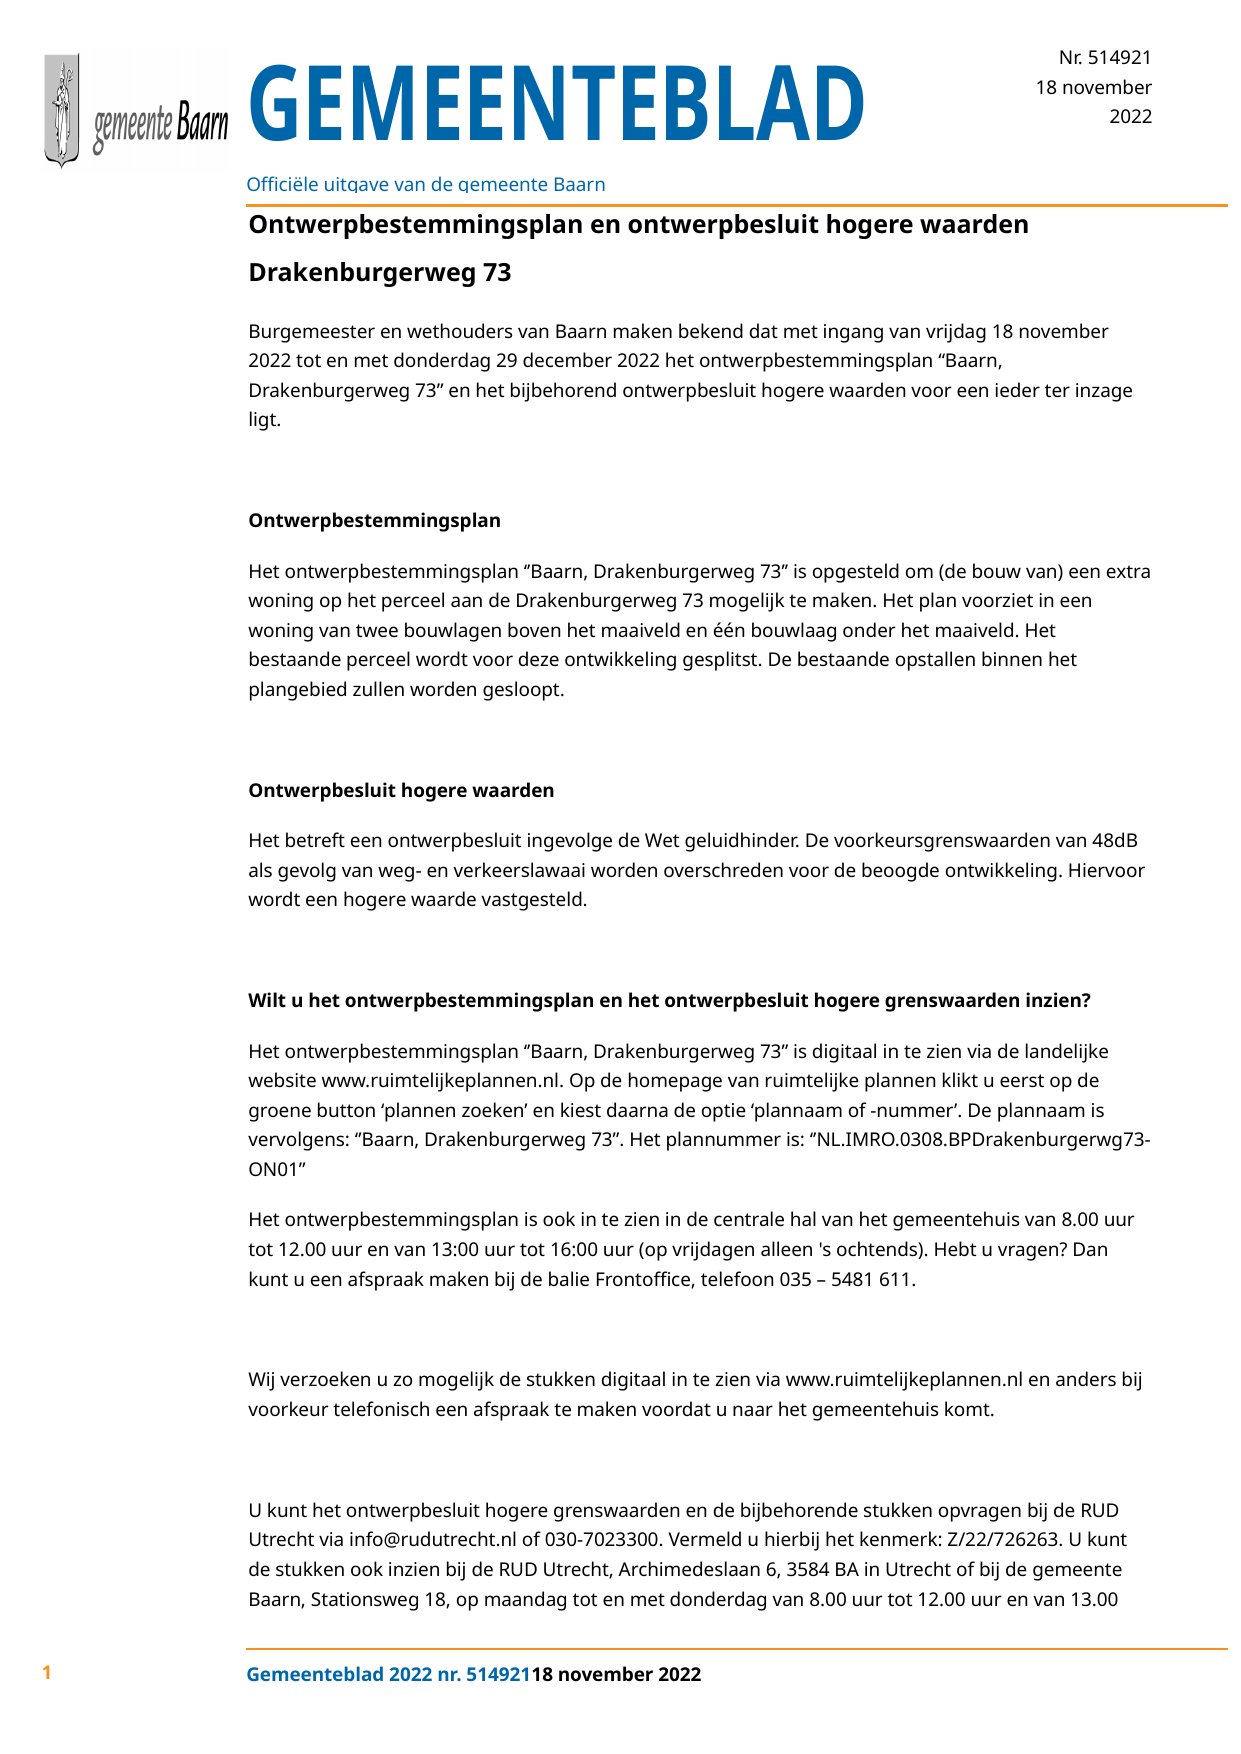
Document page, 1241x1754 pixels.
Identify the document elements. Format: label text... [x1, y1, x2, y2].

text Burgemeester en wethouders van Baarn maken bekend dat met ingang van vrijdag 18 november 2022 tot en met donderdag 29 december 2022 het ontwerpbestemmingsplan “Baarn, Drakenburgerweg 73” en het bijbehorend ontwerpbesluit hogere waarden voor een ieder ter inzage ligt. [248, 318, 1152, 432]
picture [41, 47, 231, 172]
text Het ontwerpbestemmingsplan ‘’Baarn, Drakenburgerweg 73” is digitaal in te zien via de landelijke website www.ruimtelijkeplannen.nl. Op de homepage van ruimtelijke plannen klikt u eerst op de groene button ‘plannen zoeken’ en kiest daarna de optie ‘plannaam of -nummer’. De plannaam is vervolgens: ‘’Baarn, Drakenburgerweg 73’’. Het plannummer is: ‘’NL.IMRO.0308.BPDrakenburgerwg73-ON01’’ [248, 1038, 1152, 1182]
text Wilt u het ontwerpbestemmingsplan en het ontwerpbesluit hogere grenswaarden inzien? [248, 987, 1152, 1013]
text Het betreft een ontwerpbesluit ingevolge de Wet geluidhinder. De voorkeursgrenswaarden van 48dB als gevolg van weg- en verkeerslawaai worden overschreden voor de beoogde ontwikkeling. Hiervoor wordt een hogere waarde vastgesteld. [248, 827, 1152, 912]
text Ontwerpbestemmingsplan [248, 507, 1152, 533]
text U kunt het ontwerpbesluit hogere grenswaarden en de bijbehorende stukken opvragen bij de RUD Utrecht via info@rudutrecht.nl of 030-7023300. Vermeld u hierbij het kenmerk: Z/22/726263. U kunt de stukken ook inzien bij de RUD Utrecht, Archimedeslaan 6, 3584 BA in Utrecht of bij de gemeente Baarn, Stationsweg 18, op maandag tot en met donderdag van 8.00 uur tot 12.00 uur en van 13.00 [248, 1497, 1152, 1612]
text Het ontwerpbestemmingsplan is ook in te zien in de centrale hal van het gemeentehuis van 8.00 uur tot 12.00 uur en van 13:00 uur tot 16:00 uur (op vrijdagen alleen 's ochtends). Hebt u vragen? Dan kunt u een afspraak maken bij de balie Frontoffice, telefoon 035 – 5481 611. [248, 1207, 1152, 1292]
text Het ontwerpbestemmingsplan ‘’Baarn, Drakenburgerweg 73’’ is opgesteld om (de bouw van) een extra woning op het perceel aan de Drakenburgerweg 73 mogelijk te maken. Het plan voorziet in een woning van twee bouwlagen boven het maaiveld en één bouwlaag onder het maaiveld. Het bestaande perceel wordt voor deze ontwikkeling gesplitst. De bestaande opstallen binnen het plangebied zullen worden gesloopt. [248, 558, 1152, 702]
text Ontwerpbestemmingsplan en ontwerpbesluit hogere waarden Drakenburgerweg 73 [248, 207, 1152, 288]
text Wij verzoeken u zo mogelijk de stukken digitaal in te zien via www.ruimtelijkeplannen.nl en anders bij voorkeur telefonisch een afspraak te maken voordat u naar het gemeentehuis komt. [248, 1367, 1152, 1422]
text Ontwerpbesluit hogere waarden [248, 777, 1152, 803]
